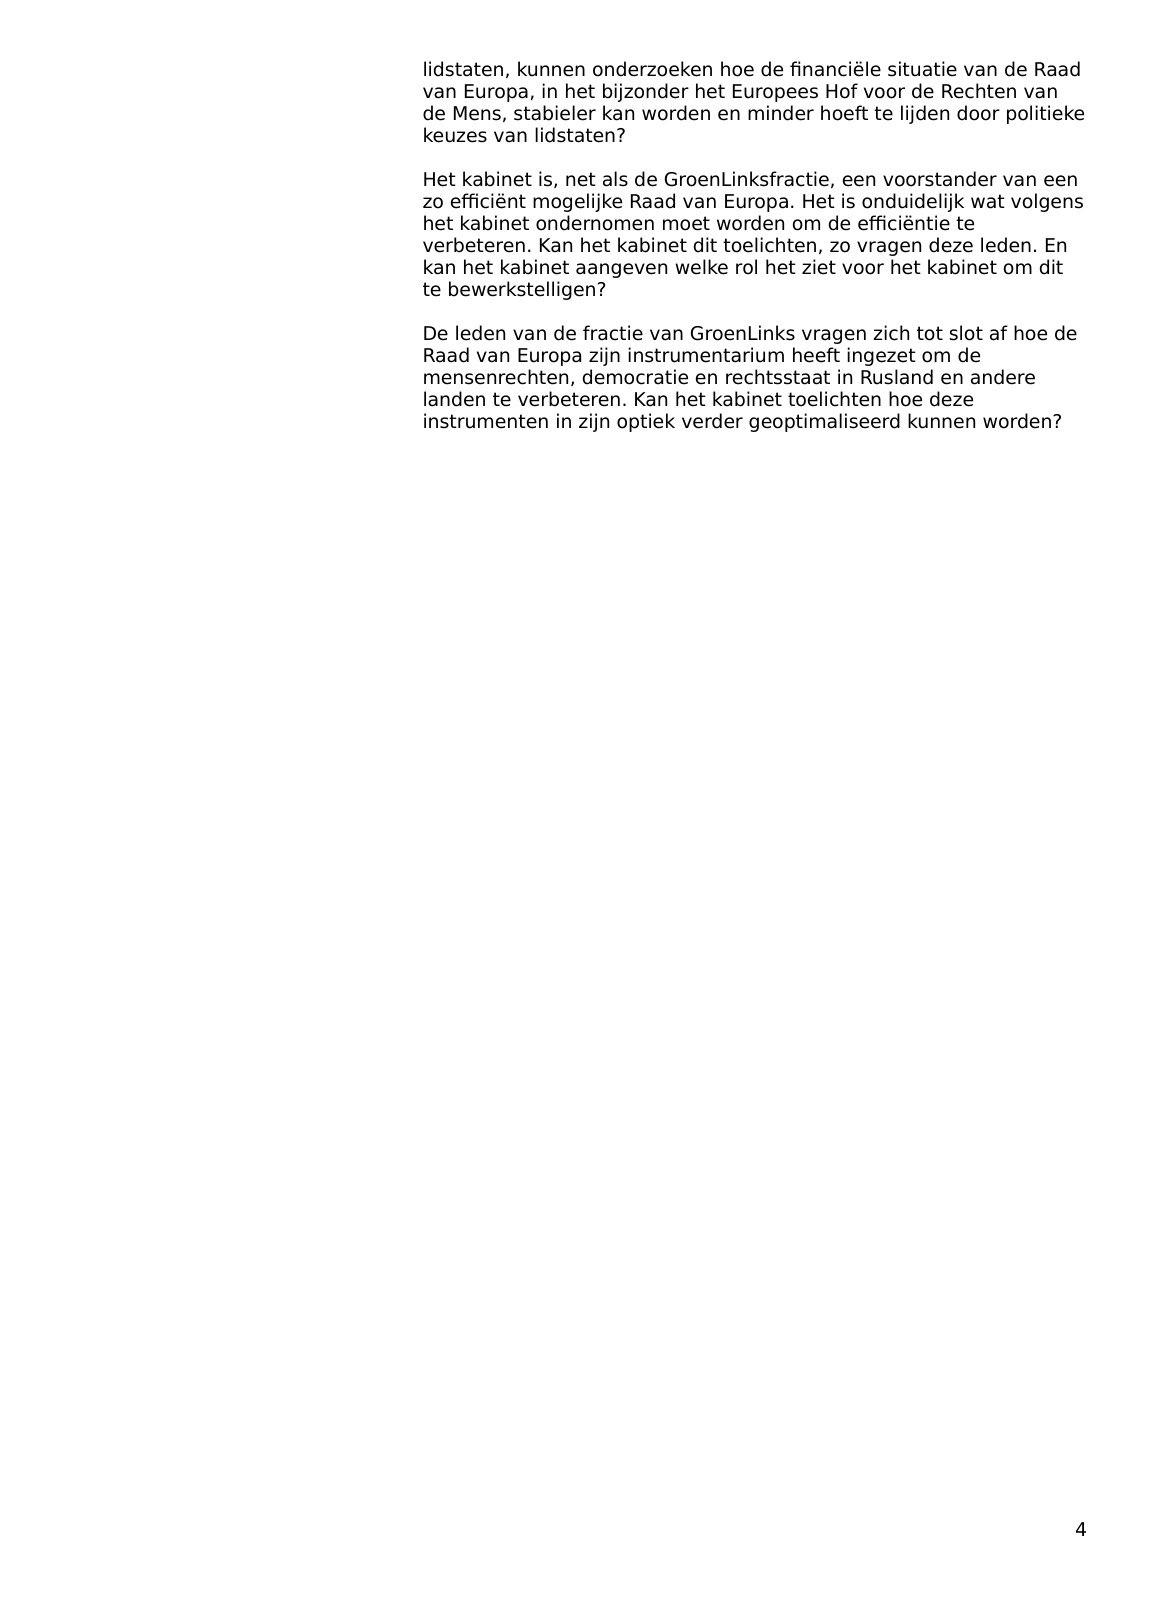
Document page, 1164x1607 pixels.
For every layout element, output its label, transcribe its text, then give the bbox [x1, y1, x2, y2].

text De leden van de fractie van GroenLinks vragen zich tot slot af hoe de Raad van Europa zijn instrumentarium heeft ingezet om de mensenrechten, democratie en rechtsstaat in Rusland en andere landen te verbeteren. Kan het kabinet toelichten hoe deze instrumenten in zijn optiek verder geoptimaliseerd kunnen worden? [422, 323, 1087, 433]
text lidstaten, kunnen onderzoeken hoe de financiële situatie van de Raad van Europa, in het bijzonder het Europees Hof voor de Rechten van de Mens, stabieler kan worden en minder hoeft te lijden door politieke keuzes van lidstaten? [422, 59, 1087, 147]
text Het kabinet is, net als de GroenLinksfractie, een voorstander van een zo efficiënt mogelijke Raad van Europa. Het is onduidelijk wat volgens het kabinet ondernomen moet worden om de efficiëntie te verbeteren. Kan het kabinet dit toelichten, zo vragen deze leden. En kan het kabinet aangeven welke rol het ziet voor het kabinet om dit te bewerkstelligen? [422, 169, 1087, 301]
